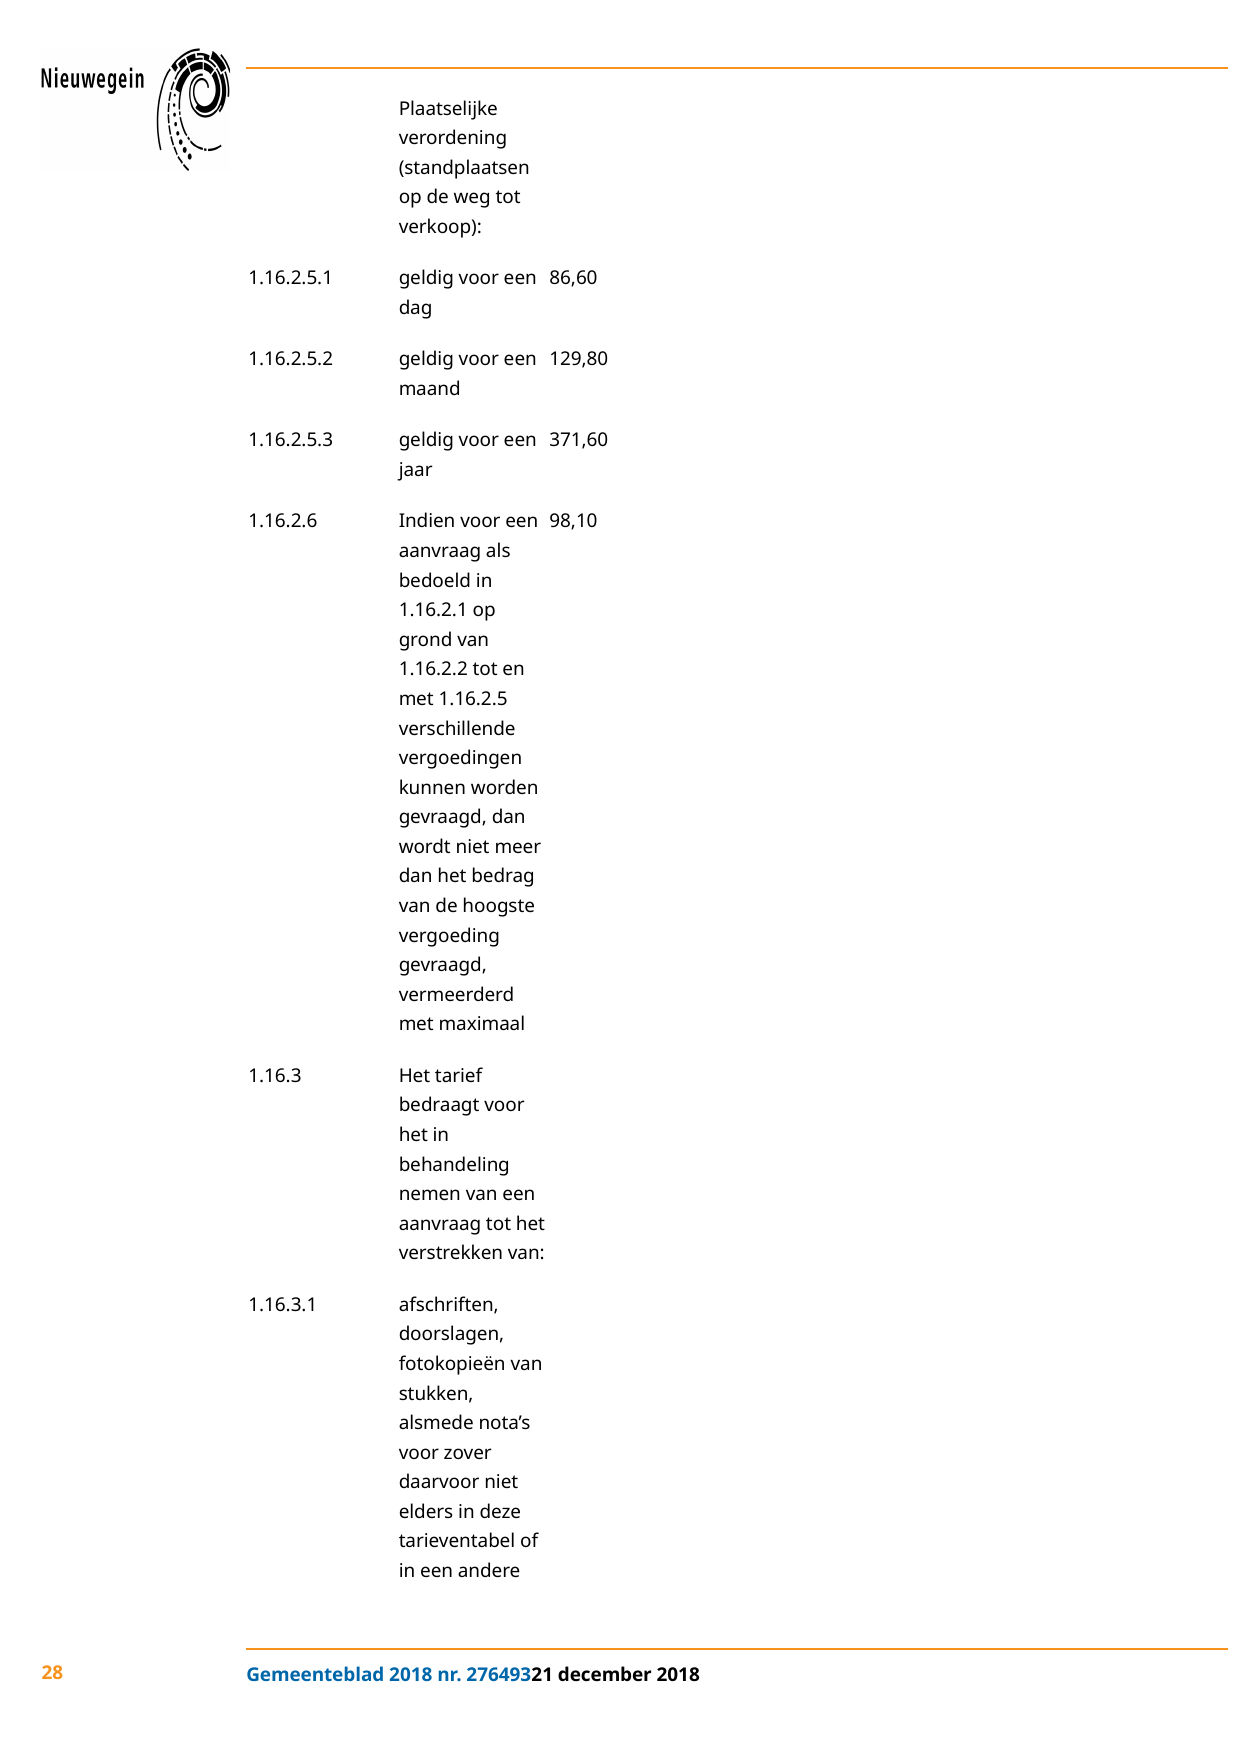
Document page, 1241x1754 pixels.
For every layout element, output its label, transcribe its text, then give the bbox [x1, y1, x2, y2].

table_cell [399, 482, 549, 508]
table_cell 1.16.3 [248, 1062, 398, 1265]
table_cell 371,60 [549, 427, 700, 482]
table_cell 1.16.3.1 [248, 1291, 398, 1583]
table_cell 1.16.2.5.2 [248, 346, 398, 401]
table_cell [248, 95, 398, 239]
picture [41, 47, 231, 172]
table_cell 86,60 [549, 265, 700, 320]
table_cell geldig voor een dag [399, 265, 549, 320]
table_cell [399, 1265, 549, 1291]
table_cell [549, 1265, 700, 1291]
table_cell [549, 95, 700, 239]
table_cell Het tarief bedraagt voor het in behandeling nemen van een aanvraag tot het verstrekken van: [399, 1062, 549, 1265]
table_cell [248, 1036, 398, 1062]
table_cell [549, 1291, 700, 1583]
table_cell [549, 239, 700, 264]
table_cell [248, 320, 398, 346]
table_cell 1.16.2.6 [248, 508, 398, 1036]
table_cell geldig voor een maand [399, 346, 549, 401]
table_cell [248, 482, 398, 508]
table_cell [549, 1062, 700, 1265]
table_cell Plaatselijke verordening (standplaatsen op de weg tot verkoop): [399, 95, 549, 239]
table_cell [248, 401, 398, 427]
table_cell [248, 239, 398, 264]
table_cell [399, 320, 549, 346]
table_cell [399, 1036, 549, 1062]
table_cell [549, 1036, 700, 1062]
table_cell 1.16.2.5.1 [248, 265, 398, 320]
table_cell [549, 401, 700, 427]
table_cell [549, 482, 700, 508]
table_cell [549, 320, 700, 346]
table_cell geldig voor een jaar [399, 427, 549, 482]
table_cell afschriften, doorslagen, fotokopieën van stukken, alsmede nota’s voor zover daarvoor niet elders in deze tarieventabel of in een andere [399, 1291, 549, 1583]
table_cell 1.16.2.5.3 [248, 427, 398, 482]
table_cell [399, 239, 549, 264]
table_cell [399, 401, 549, 427]
table_cell Indien voor een aanvraag als bedoeld in 1.16.2.1 op grond van 1.16.2.2 tot en met 1.16.2.5 verschillende vergoedingen kunnen worden gevraagd, dan wordt niet meer dan het bedrag van de hoogste vergoeding gevraagd, vermeerderd met maximaal [399, 508, 549, 1036]
table_cell 129,80 [549, 346, 700, 401]
table_cell [248, 1265, 398, 1291]
table_cell 98,10 [549, 508, 700, 1036]
